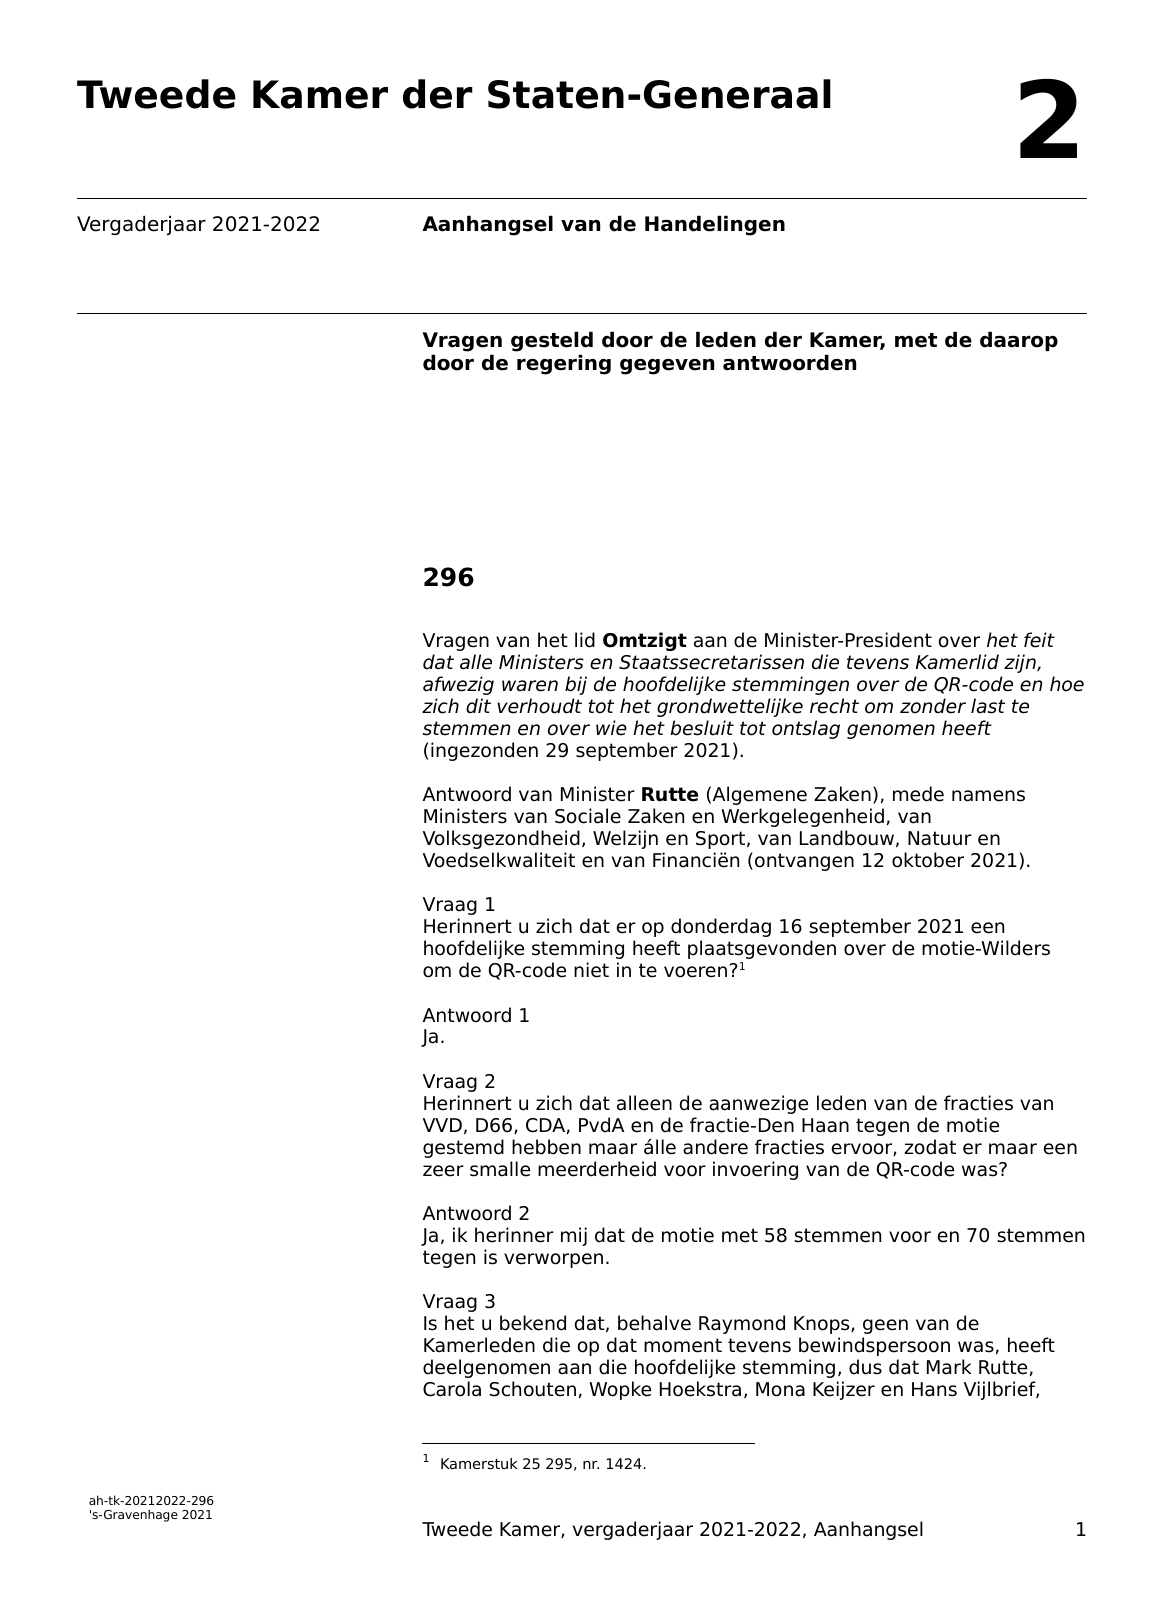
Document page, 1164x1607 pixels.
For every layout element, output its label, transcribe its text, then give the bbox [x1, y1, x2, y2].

text Ja, ik herinner mij dat de motie met 58 stemmen voor en 70 stemmen tegen is verworpen. [422, 1225, 1087, 1269]
table_header 2 [886, 59, 1087, 198]
text Vraag 1 [422, 894, 1087, 916]
text Herinnert u zich dat er op donderdag 16 september 2021 een hoofdelijke stemming heeft plaatsgevonden over de motie-Wilders om de QR-code niet in te voeren? [422, 916, 1087, 982]
text Herinnert u zich dat alleen de aanwezige leden van de fracties van VVD, D66, CDA, PvdA en de fractie-Den Haan tegen de motie gestemd hebben maar álle andere fracties ervoor, zodat er maar een zeer smalle meerderheid voor invoering van de QR-code was? [422, 1093, 1087, 1181]
text Antwoord van Minister Rutte (Algemene Zaken), mede namens Ministers van Sociale Zaken en Werkgelegenheid, van Volksgezondheid, Welzijn en Sport, van Landbouw, Natuur en Voedselkwaliteit en van Financiën (ontvangen 12 oktober 2021). [422, 784, 1087, 872]
text 's-Gravenhage 2021 [88, 1508, 323, 1522]
text Vraag 2 [422, 1071, 1087, 1093]
table_cell [77, 314, 422, 375]
text 296 [422, 563, 1087, 592]
table_header Tweede Kamer der Staten-Generaal [77, 59, 886, 198]
table_cell Aanhangsel van de Handelingen [422, 199, 1087, 313]
table_cell Vragen gesteld door de leden der Kamer, met de daarop door de regering gegeven antwoorden [422, 314, 1087, 375]
text Vraag 3 [422, 1291, 1087, 1313]
text Vragen van het lid Omtzigt aan de Minister-President over het feit dat alle Ministers en Staatssecretarissen die tevens Kamerlid zijn, afwezig waren bij de hoofdelijke stemmingen over de QR-code en hoe zich dit verhoudt tot het grondwettelijke recht om zonder last te stemmen en over wie het besluit tot ontslag genomen heeft (ingezonden 29 september 2021). [422, 630, 1087, 762]
text ah-tk-20212022-296 [88, 1494, 323, 1508]
table_cell Vergaderjaar 2021-2022 [77, 199, 422, 313]
text Ja. [422, 1026, 1087, 1048]
text Antwoord 2 [422, 1203, 1087, 1225]
text Kamerstuk 25 295, nr. 1424. [422, 1452, 1087, 1474]
text Is het u bekend dat, behalve Raymond Knops, geen van de Kamerleden die op dat moment tevens bewindspersoon was, heeft deelgenomen aan die hoofdelijke stemming, dus dat Mark Rutte, Carola Schouten, Wopke Hoekstra, Mona Keijzer en Hans Vijlbrief, [422, 1313, 1087, 1401]
text Antwoord 1 [422, 1004, 1087, 1026]
